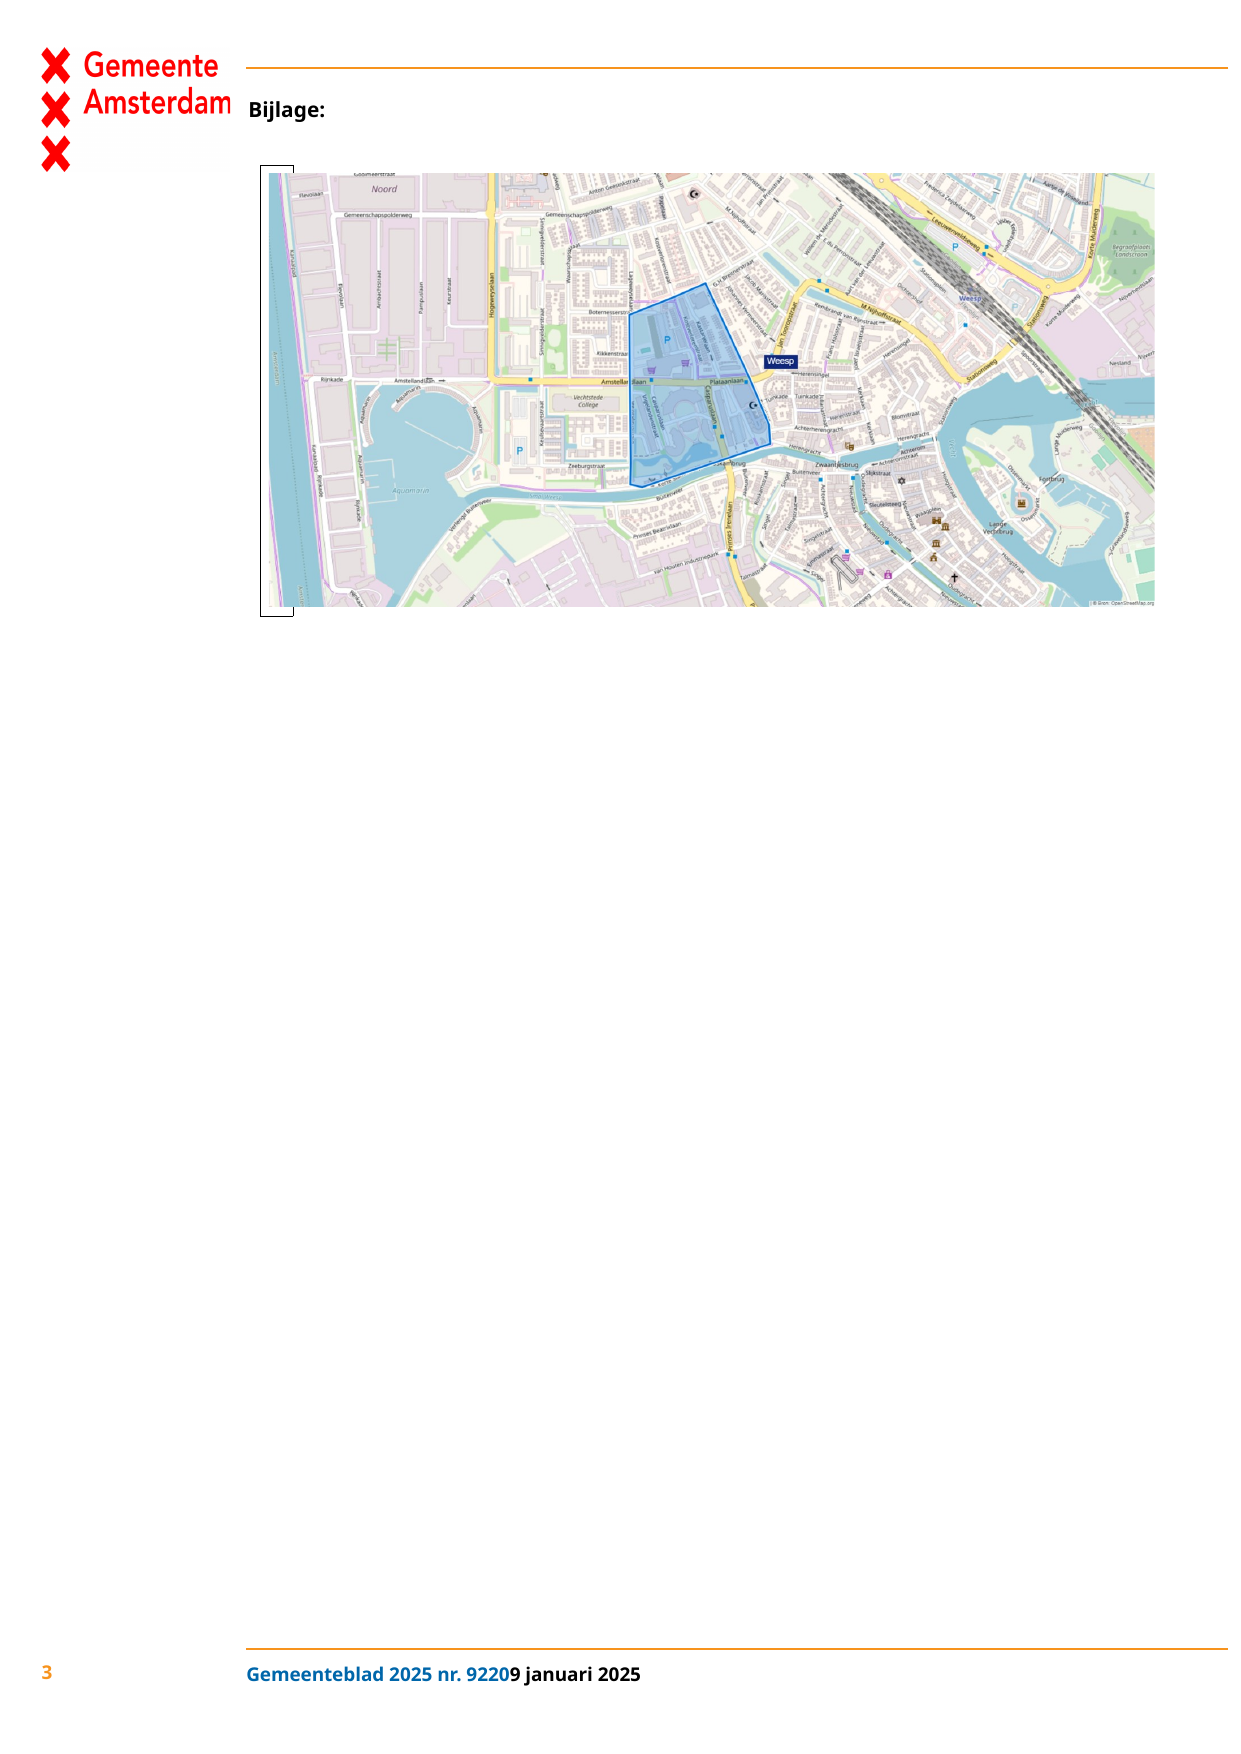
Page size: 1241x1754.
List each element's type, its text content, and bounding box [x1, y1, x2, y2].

text Bijlage: [248, 95, 1152, 123]
picture [268, 173, 1155, 607]
picture [41, 47, 231, 172]
